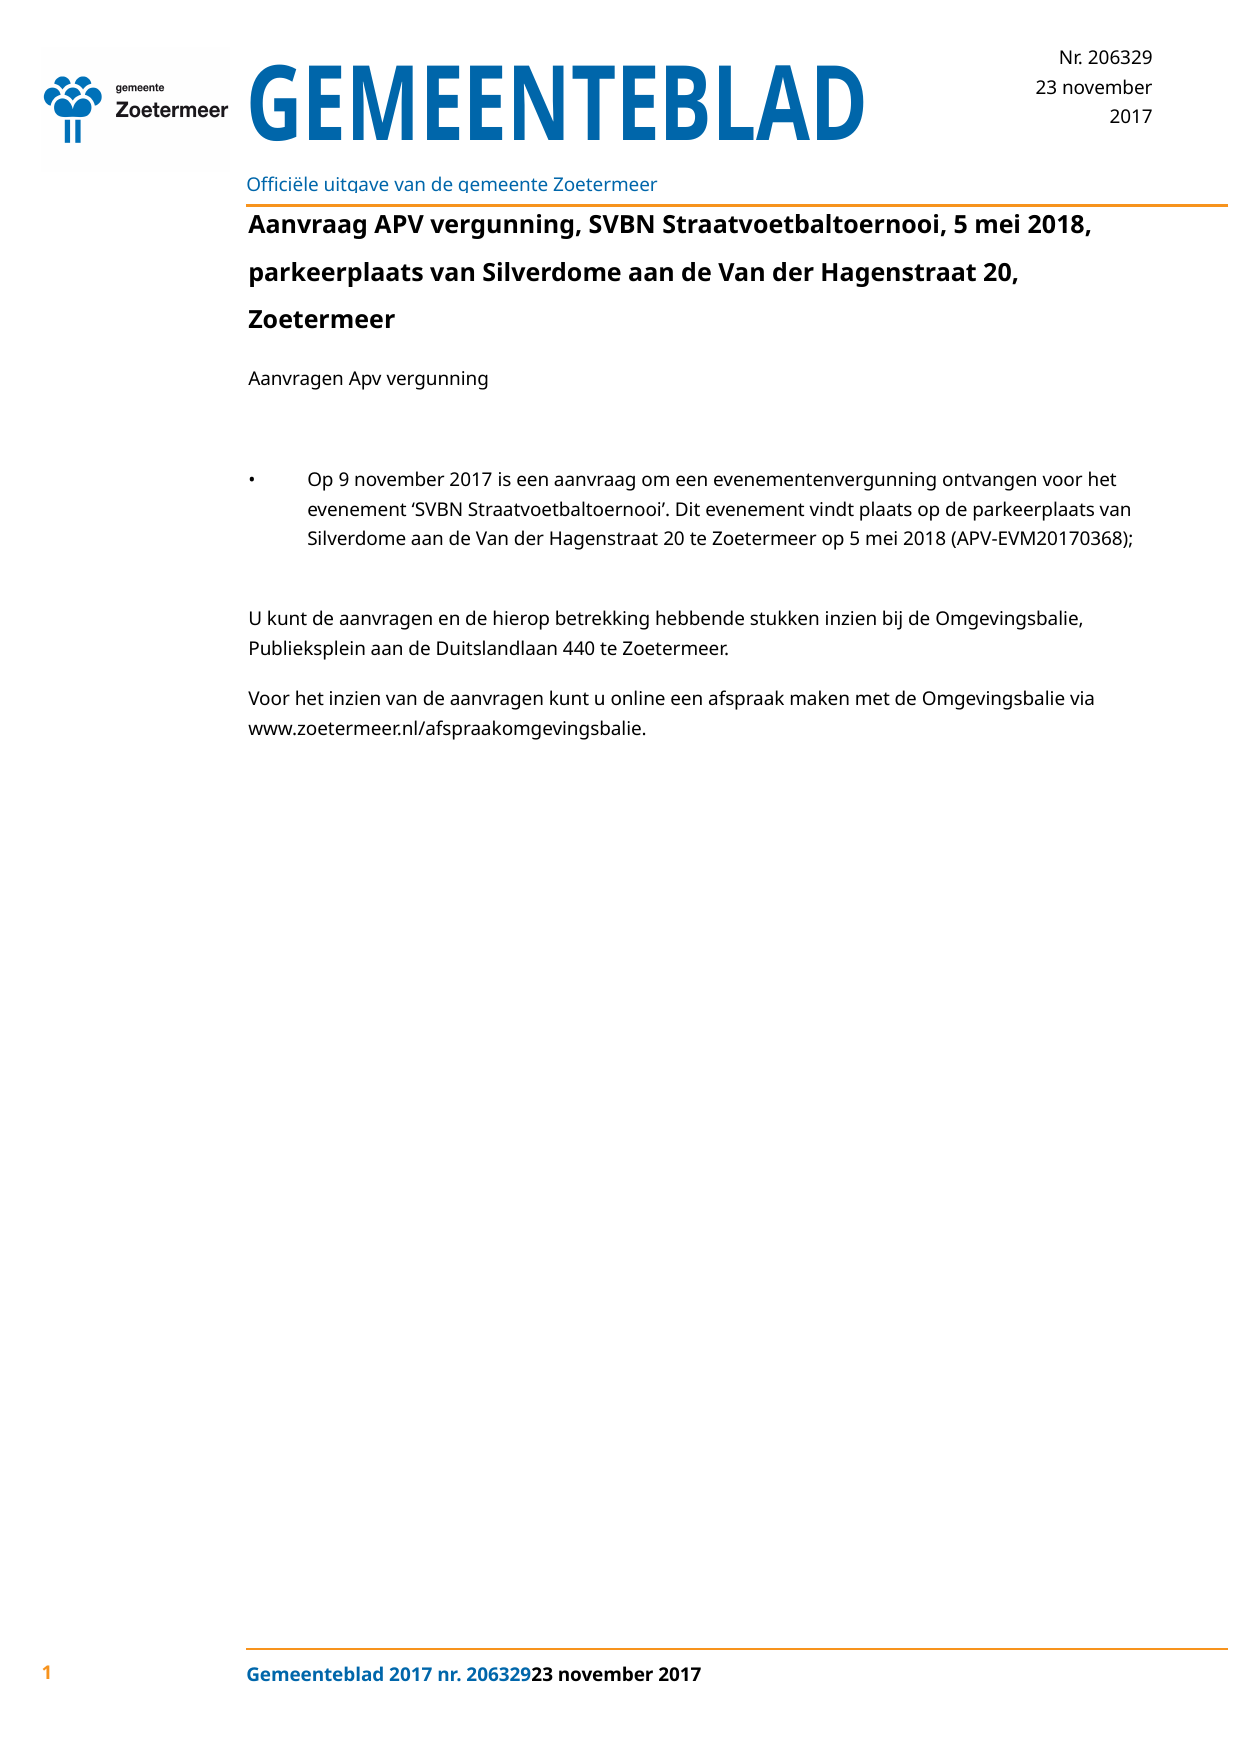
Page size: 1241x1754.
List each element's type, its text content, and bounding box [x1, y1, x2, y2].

picture [41, 47, 231, 172]
list Op 9 november 2017 is een aanvraag om een evenementenvergunning ontvangen voor het evenement ‘SVBN Straatvoetbaltoernooi’. Dit evenement vindt plaats op de parkeerplaats van Silverdome aan de Van der Hagenstraat 20 te Zoetermeer op 5 mei 2018 (APV-EVM20170368); [248, 466, 1152, 551]
text Aanvraag APV vergunning, SVBN Straatvoetbaltoernooi, 5 mei 2018, parkeerplaats van Silverdome aan de Van der Hagenstraat 20, Zoetermeer [248, 207, 1152, 336]
text Aanvragen Apv vergunning [248, 366, 1152, 391]
text U kunt de aanvragen en de hierop betrekking hebbende stukken inzien bij de Omgevingsbalie, Publieksplein aan de Duitslandlaan 440 te Zoetermeer. [248, 606, 1152, 661]
text Voor het inzien van de aanvragen kunt u online een afspraak maken met de Omgevingsbalie via www.zoetermeer.nl/afspraakomgevingsbalie. [248, 686, 1152, 741]
